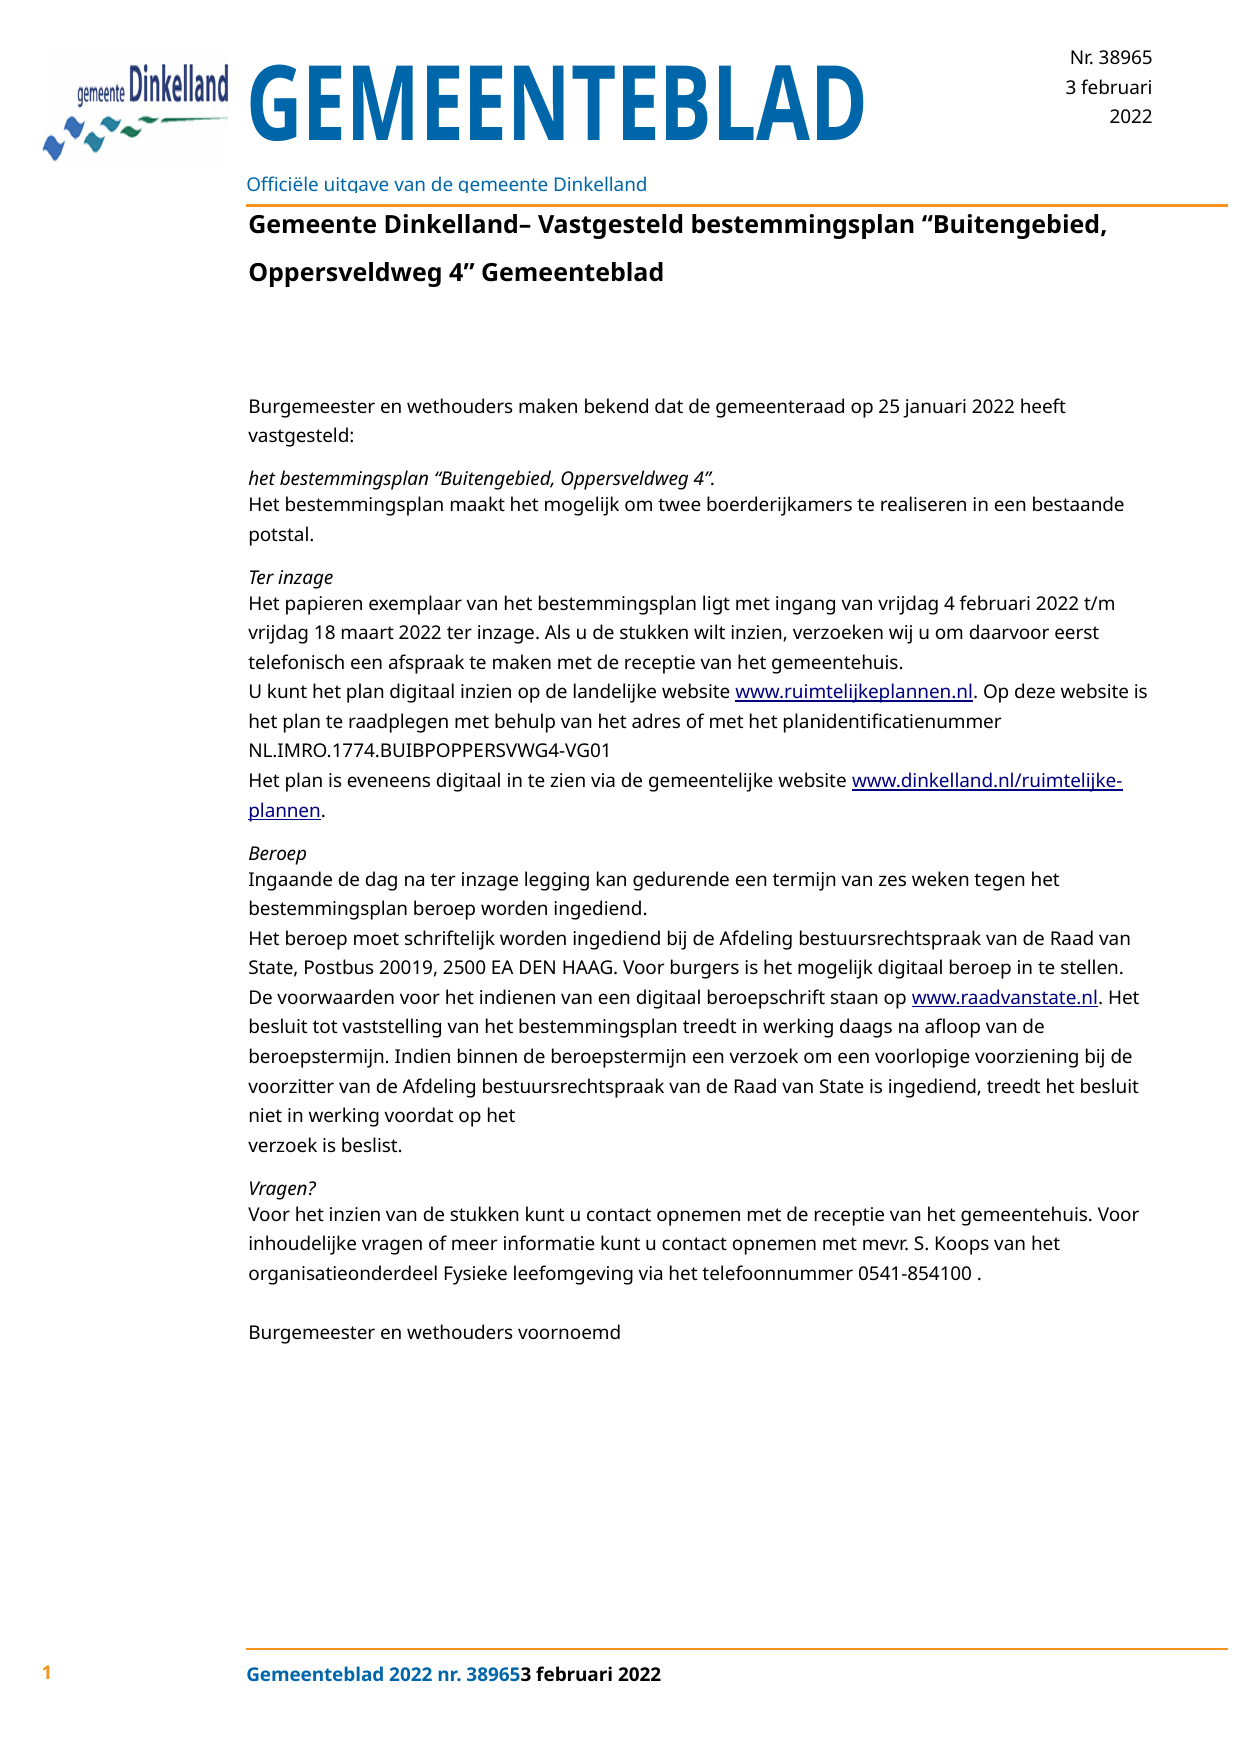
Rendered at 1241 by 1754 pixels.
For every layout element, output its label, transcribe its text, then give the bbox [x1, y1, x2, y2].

text Het papieren exemplaar van het bestemmingsplan ligt met ingang van vrijdag 4 februari 2022 t/m vrijdag 18 maart 2022 ter inzage. Als u de stukken wilt inzien, verzoeken wij u om daarvoor eerst telefonisch een afspraak te maken met de receptie van het gemeentehuis. [248, 590, 1152, 675]
text Ingaande de dag na ter inzage legging kan gedurende een termijn van zes weken tegen het bestemmingsplan beroep worden ingediend. [248, 866, 1152, 921]
text Beroep [248, 840, 1152, 866]
text Het bestemmingsplan maakt het mogelijk om twee boerderijkamers te realiseren in een bestaande potstal. [248, 491, 1152, 547]
text Ter inzage [248, 564, 1152, 590]
text U kunt het plan digitaal inzien op de landelijke website www.ruimtelijkeplannen.nl. Op deze website is het plan te raadplegen met behulp van het adres of met het planidentificatienummer NL.IMRO.1774.BUIBPOPPERSVWG4-VG01 [248, 678, 1152, 763]
text verzoek is beslist. [248, 1132, 1152, 1158]
picture [41, 47, 231, 172]
text Het plan is eveneens digitaal in te zien via de gemeentelijke website www.dinkelland.nl/ruimtelijke-plannen. [248, 767, 1152, 823]
text het bestemmingsplan “Buitengebied, Oppersveldweg 4”. [248, 466, 1152, 491]
text Het beroep moet schriftelijk worden ingediend bij de Afdeling bestuursrechtspraak van de Raad van State, Postbus 20019, 2500 EA DEN HAAG. Voor burgers is het mogelijk digitaal beroep in te stellen. De voorwaarden voor het indienen van een digitaal beroepschrift staan op www.raadvanstate.nl. Het besluit tot vaststelling van het bestemmingsplan treedt in werking daags na afloop van de beroepstermijn. Indien binnen de beroepstermijn een verzoek om een voorlopige voorziening bij de voorzitter van de Afdeling bestuursrechtspraak van de Raad van State is ingediend, treedt het besluit niet in werking voordat op het [248, 925, 1152, 1128]
text Voor het inzien van de stukken kunt u contact opnemen met de receptie van het gemeentehuis. Voor inhoudelijke vragen of meer informatie kunt u contact opnemen met mevr. S. Koops van het organisatieonderdeel Fysieke leefomgeving via het telefoonnummer 0541-854100 . [248, 1201, 1152, 1286]
text Gemeente Dinkelland– Vastgesteld bestemmingsplan “Buitengebied, Oppersveldweg 4” Gemeenteblad [248, 207, 1152, 288]
text Burgemeester en wethouders maken bekend dat de gemeenteraad op 25 januari 2022 heeft vastgesteld: [248, 393, 1152, 448]
text Burgemeester en wethouders voornoemd [248, 1319, 1152, 1345]
text Vragen? [248, 1175, 1152, 1201]
